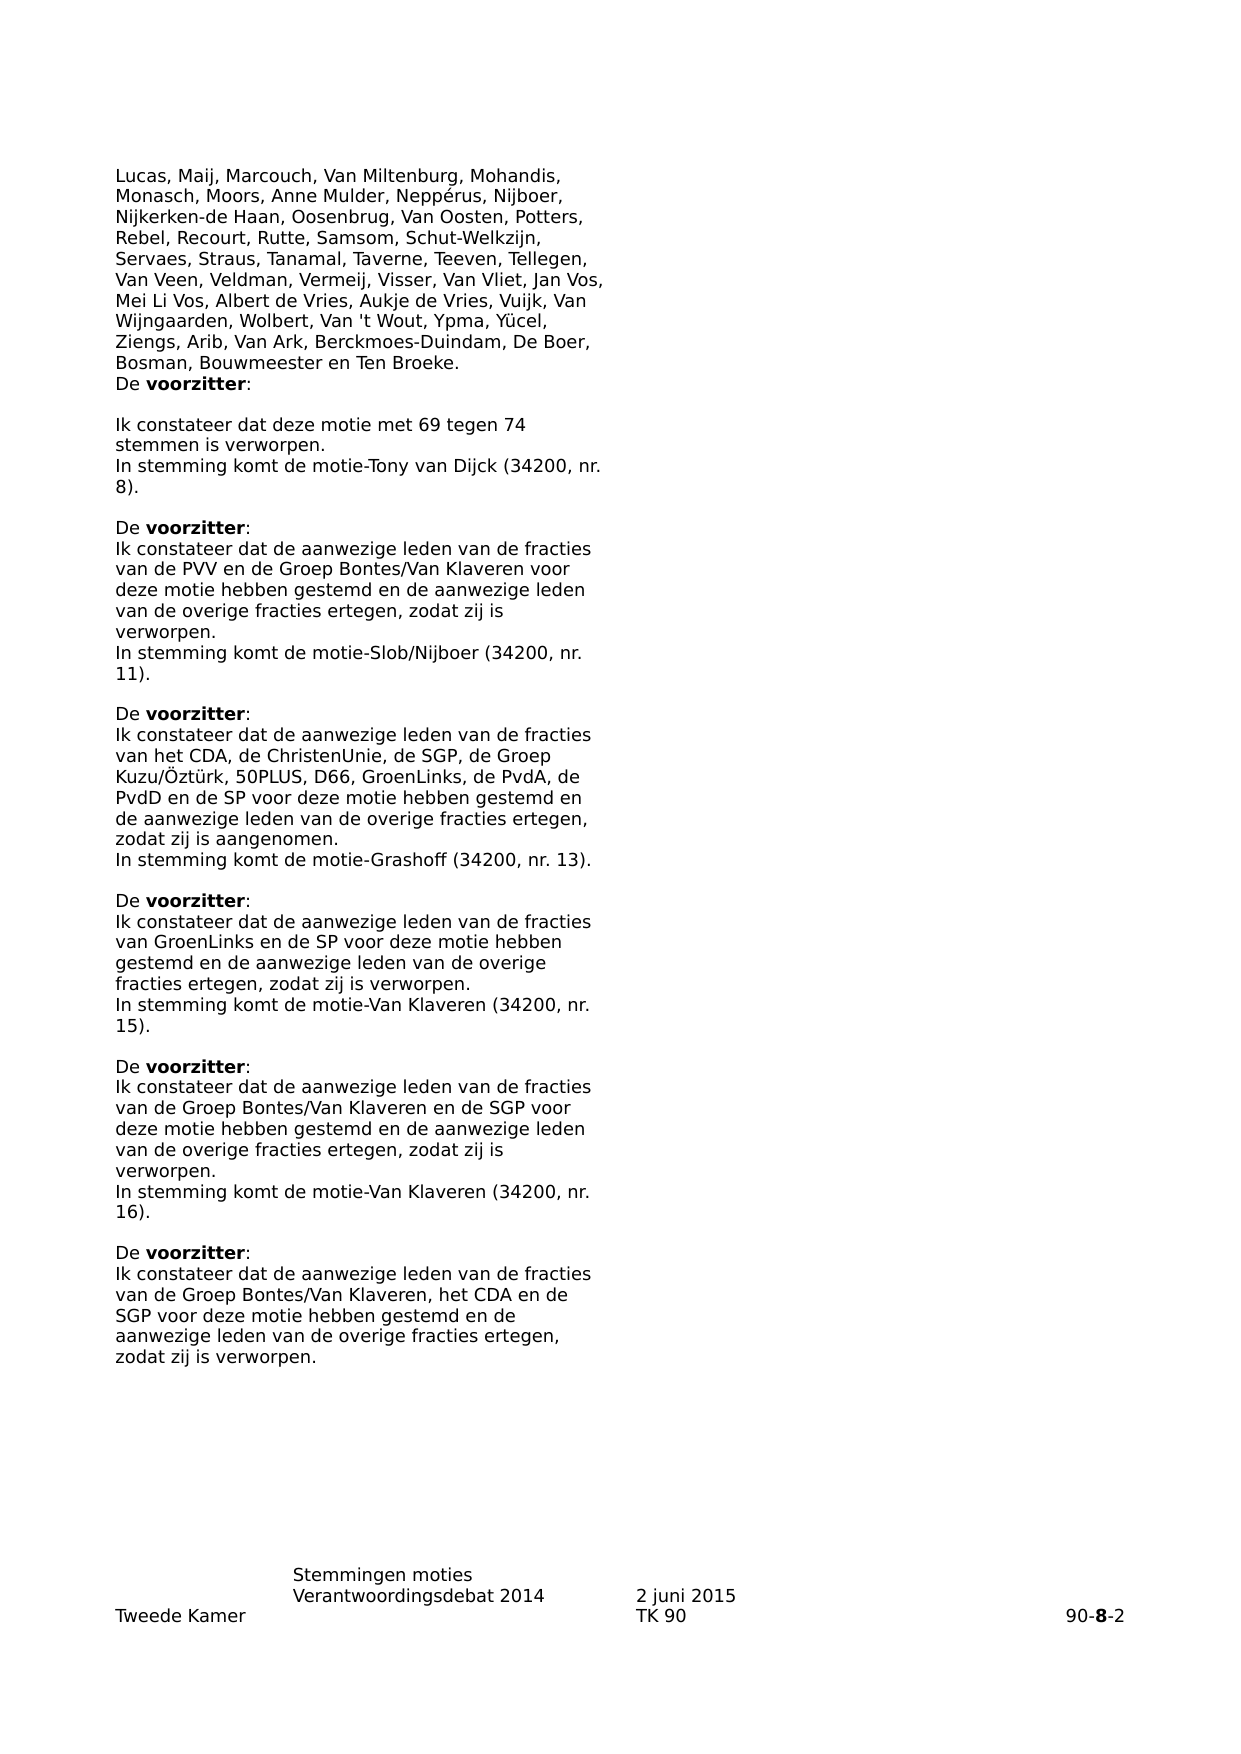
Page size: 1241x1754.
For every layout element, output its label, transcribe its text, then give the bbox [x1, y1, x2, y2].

text In stemming komt de motie-Van Klaveren (34200, nr. 15). [115, 995, 605, 1036]
text In stemming komt de motie-Van Klaveren (34200, nr. 16). [115, 1181, 605, 1223]
text De voorzitter: [115, 704, 605, 725]
text De voorzitter: [115, 374, 605, 394]
text Ik constateer dat de aanwezige leden van de fracties van de Groep Bontes/Van Klaveren, het CDA en de SGP voor deze motie hebben gestemd en de aanwezige leden van de overige fracties ertegen, zodat zij is verworpen. [115, 1264, 605, 1368]
text In stemming komt de motie-Grashoff (34200, nr. 13). [115, 850, 605, 871]
text Ik constateer dat deze motie met 69 tegen 74 stemmen is verworpen. [115, 414, 605, 456]
text Ik constateer dat de aanwezige leden van de fracties van de Groep Bontes/Van Klaveren en de SGP voor deze motie hebben gestemd en de aanwezige leden van de overige fracties ertegen, zodat zij is verworpen. [115, 1077, 605, 1181]
text De voorzitter: [115, 518, 605, 538]
text De voorzitter: [115, 891, 605, 911]
text De voorzitter: [115, 1056, 605, 1077]
text In stemming komt de motie-Tony van Dijck (34200, nr. 8). [115, 456, 605, 498]
text Ik constateer dat de aanwezige leden van de fracties van het CDA, de ChristenUnie, de SGP, de Groep Kuzu/Öztürk, 50PLUS, D66, GroenLinks, de PvdA, de PvdD en de SP voor deze motie hebben gestemd en de aanwezige leden van de overige fracties ertegen, zodat zij is aangenomen. [115, 725, 605, 850]
text In stemming komt de motie-Slob/Nijboer (34200, nr. 11). [115, 642, 605, 684]
text Ik constateer dat de aanwezige leden van de fracties van GroenLinks en de SP voor deze motie hebben gestemd en de aanwezige leden van de overige fracties ertegen, zodat zij is verworpen. [115, 911, 605, 995]
text Ik constateer dat de aanwezige leden van de fracties van de PVV en de Groep Bontes/Van Klaveren voor deze motie hebben gestemd en de aanwezige leden van de overige fracties ertegen, zodat zij is verworpen. [115, 538, 605, 642]
text Lucas, Maij, Marcouch, Van Miltenburg, Mohandis, Monasch, Moors, Anne Mulder, Neppérus, Nijboer, Nijkerken-de Haan, Oosenbrug, Van Oosten, Potters, Rebel, Recourt, Rutte, Samsom, Schut-Welkzijn, Servaes, Straus, Tanamal, Taverne, Teeven, Tellegen, Van Veen, Veldman, Vermeij, Visser, Van Vliet, Jan Vos, Mei Li Vos, Albert de Vries, Aukje de Vries, Vuijk, Van Wijngaarden, Wolbert, Van 't Wout, Ypma, Yücel, Ziengs, Arib, Van Ark, Berckmoes-Duindam, De Boer, Bosman, Bouwmeester en Ten Broeke. [115, 165, 605, 374]
text De voorzitter: [115, 1243, 605, 1264]
